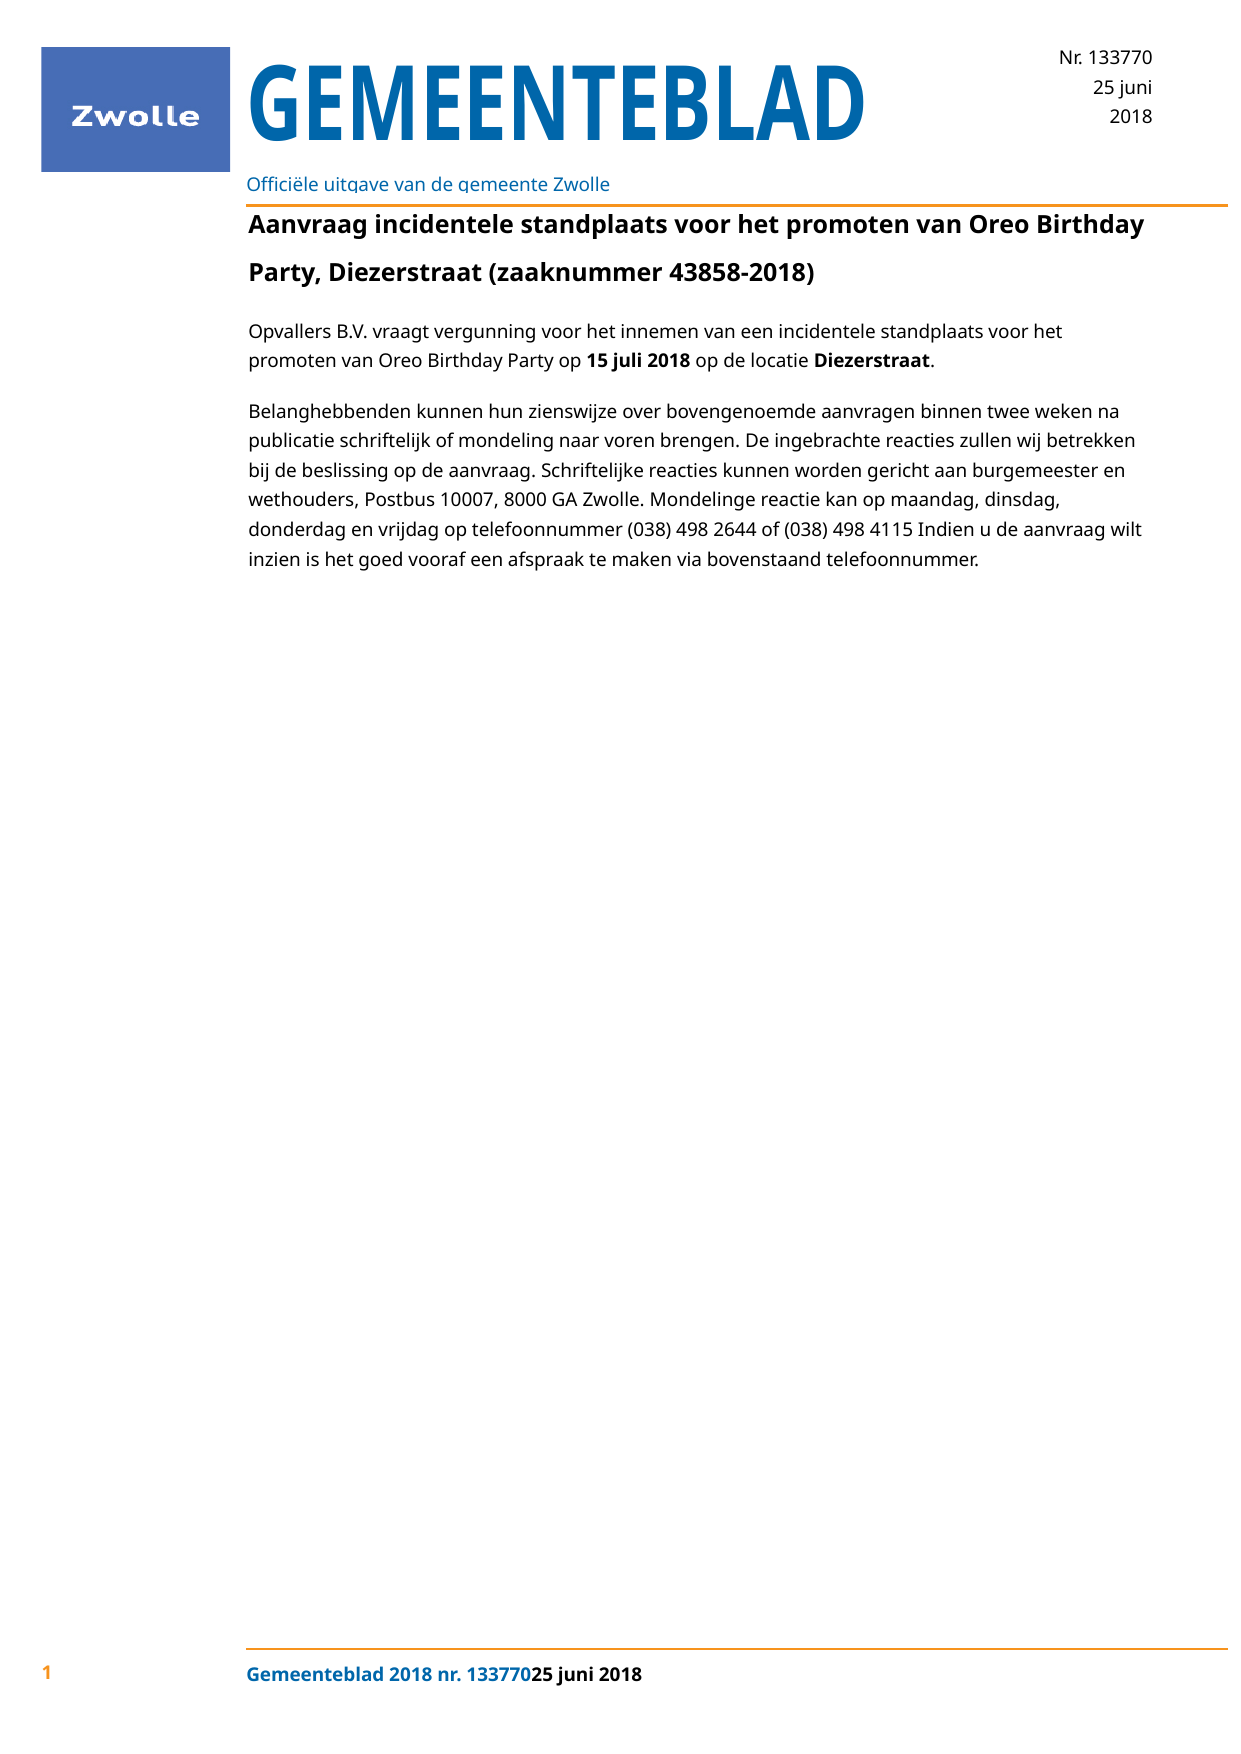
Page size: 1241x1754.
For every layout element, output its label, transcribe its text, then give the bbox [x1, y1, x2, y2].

text Aanvraag incidentele standplaats voor het promoten van Oreo Birthday Party, Diezerstraat (zaaknummer 43858-2018) [248, 207, 1152, 288]
text Opvallers B.V. vraagt vergunning voor het innemen van een incidentele standplaats voor het promoten van Oreo Birthday Party op 15 juli 2018 op de locatie Diezerstraat. [248, 318, 1152, 373]
picture [41, 47, 231, 172]
text Belanghebbenden kunnen hun zienswijze over bovengenoemde aanvragen binnen twee weken na publicatie schriftelijk of mondeling naar voren brengen. De ingebrachte reacties zullen wij betrekken bij de beslissing op de aanvraag. Schriftelijke reacties kunnen worden gericht aan burgemeester en wethouders, Postbus 10007, 8000 GA Zwolle. Mondelinge reactie kan op maandag, dinsdag, donderdag en vrijdag op telefoonnummer (038) 498 2644 of (038) 498 4115 Indien u de aanvraag wilt inzien is het goed vooraf een afspraak te maken via bovenstaand telefoonnummer. [248, 398, 1152, 572]
